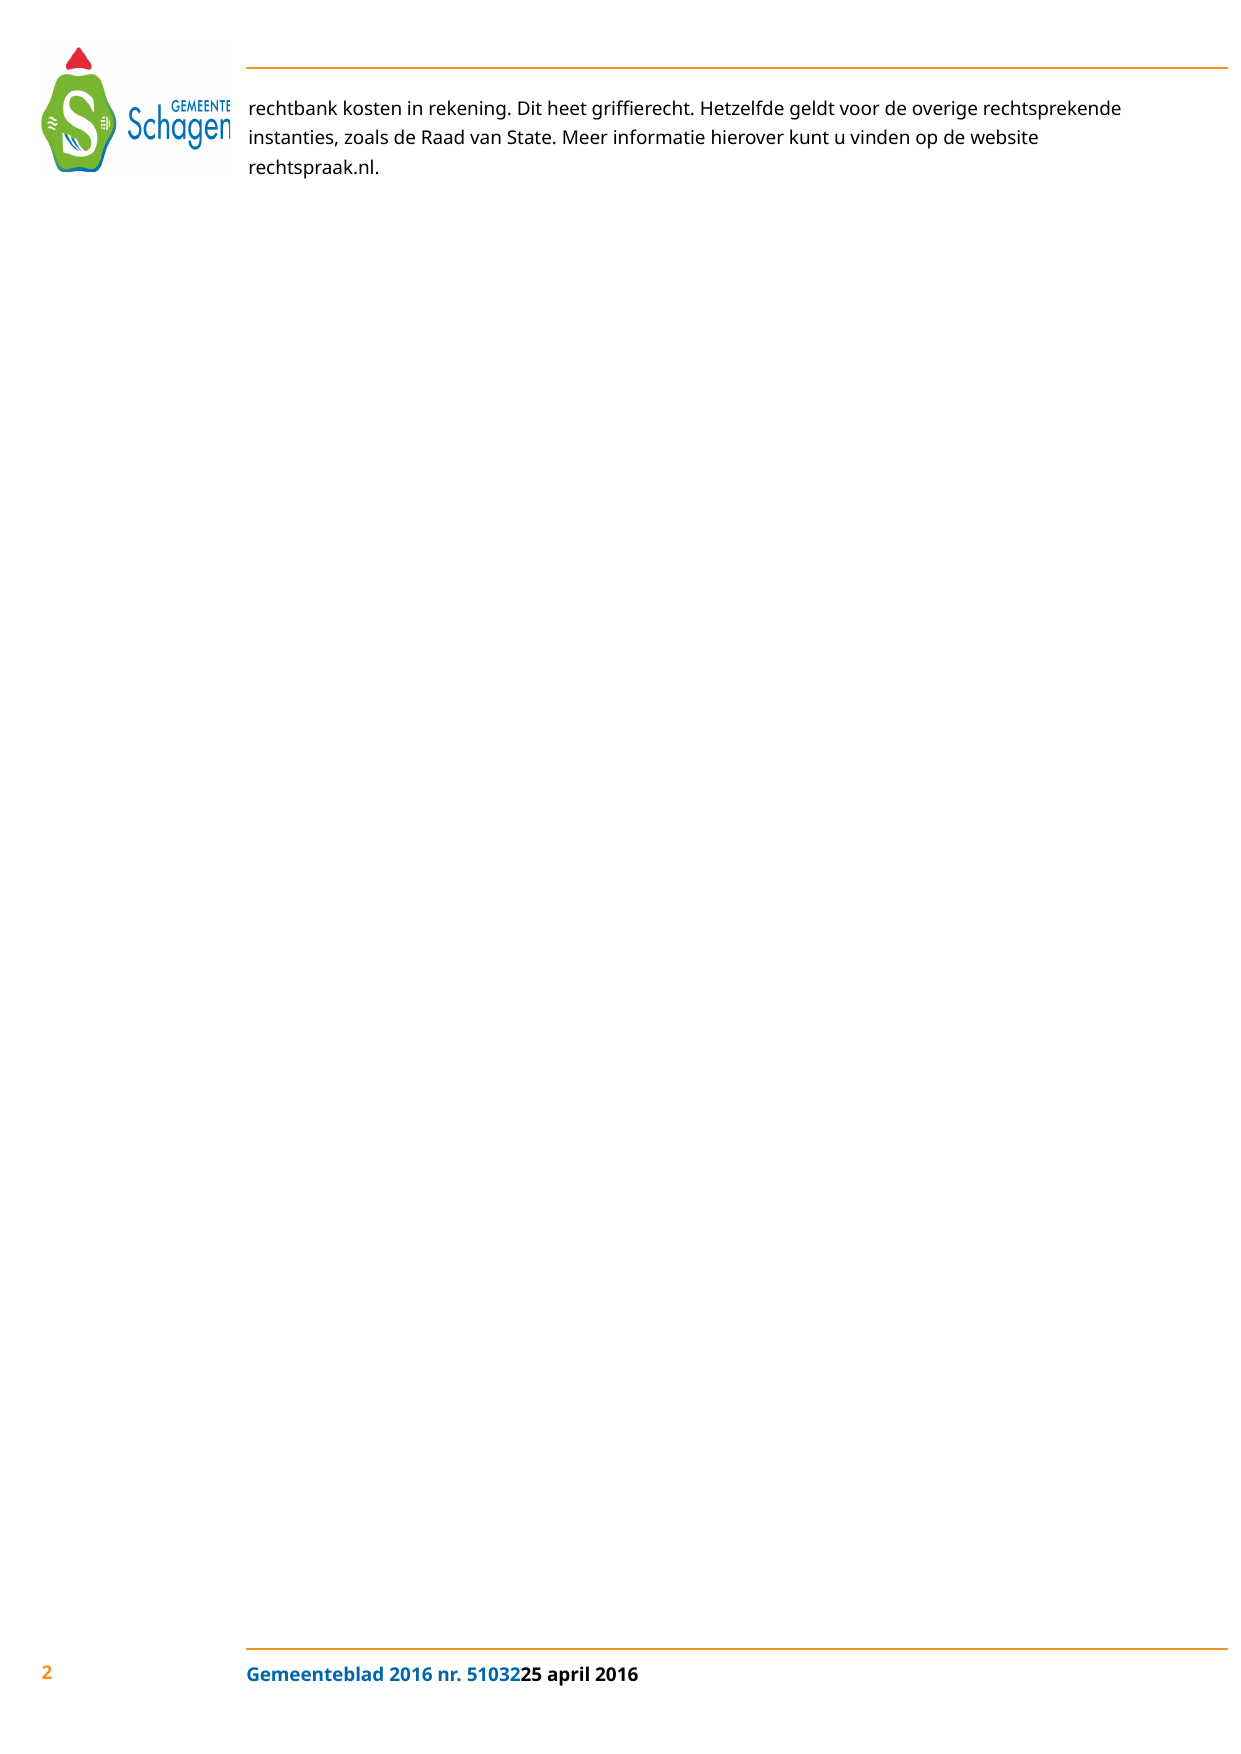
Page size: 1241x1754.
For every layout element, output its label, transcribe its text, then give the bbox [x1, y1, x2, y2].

picture [41, 47, 231, 172]
text rechtbank kosten in rekening. Dit heet griffierecht. Hetzelfde geldt voor de overige rechtsprekende instanties, zoals de Raad van State. Meer informatie hierover kunt u vinden op de website rechtspraak.nl. [248, 95, 1152, 180]
